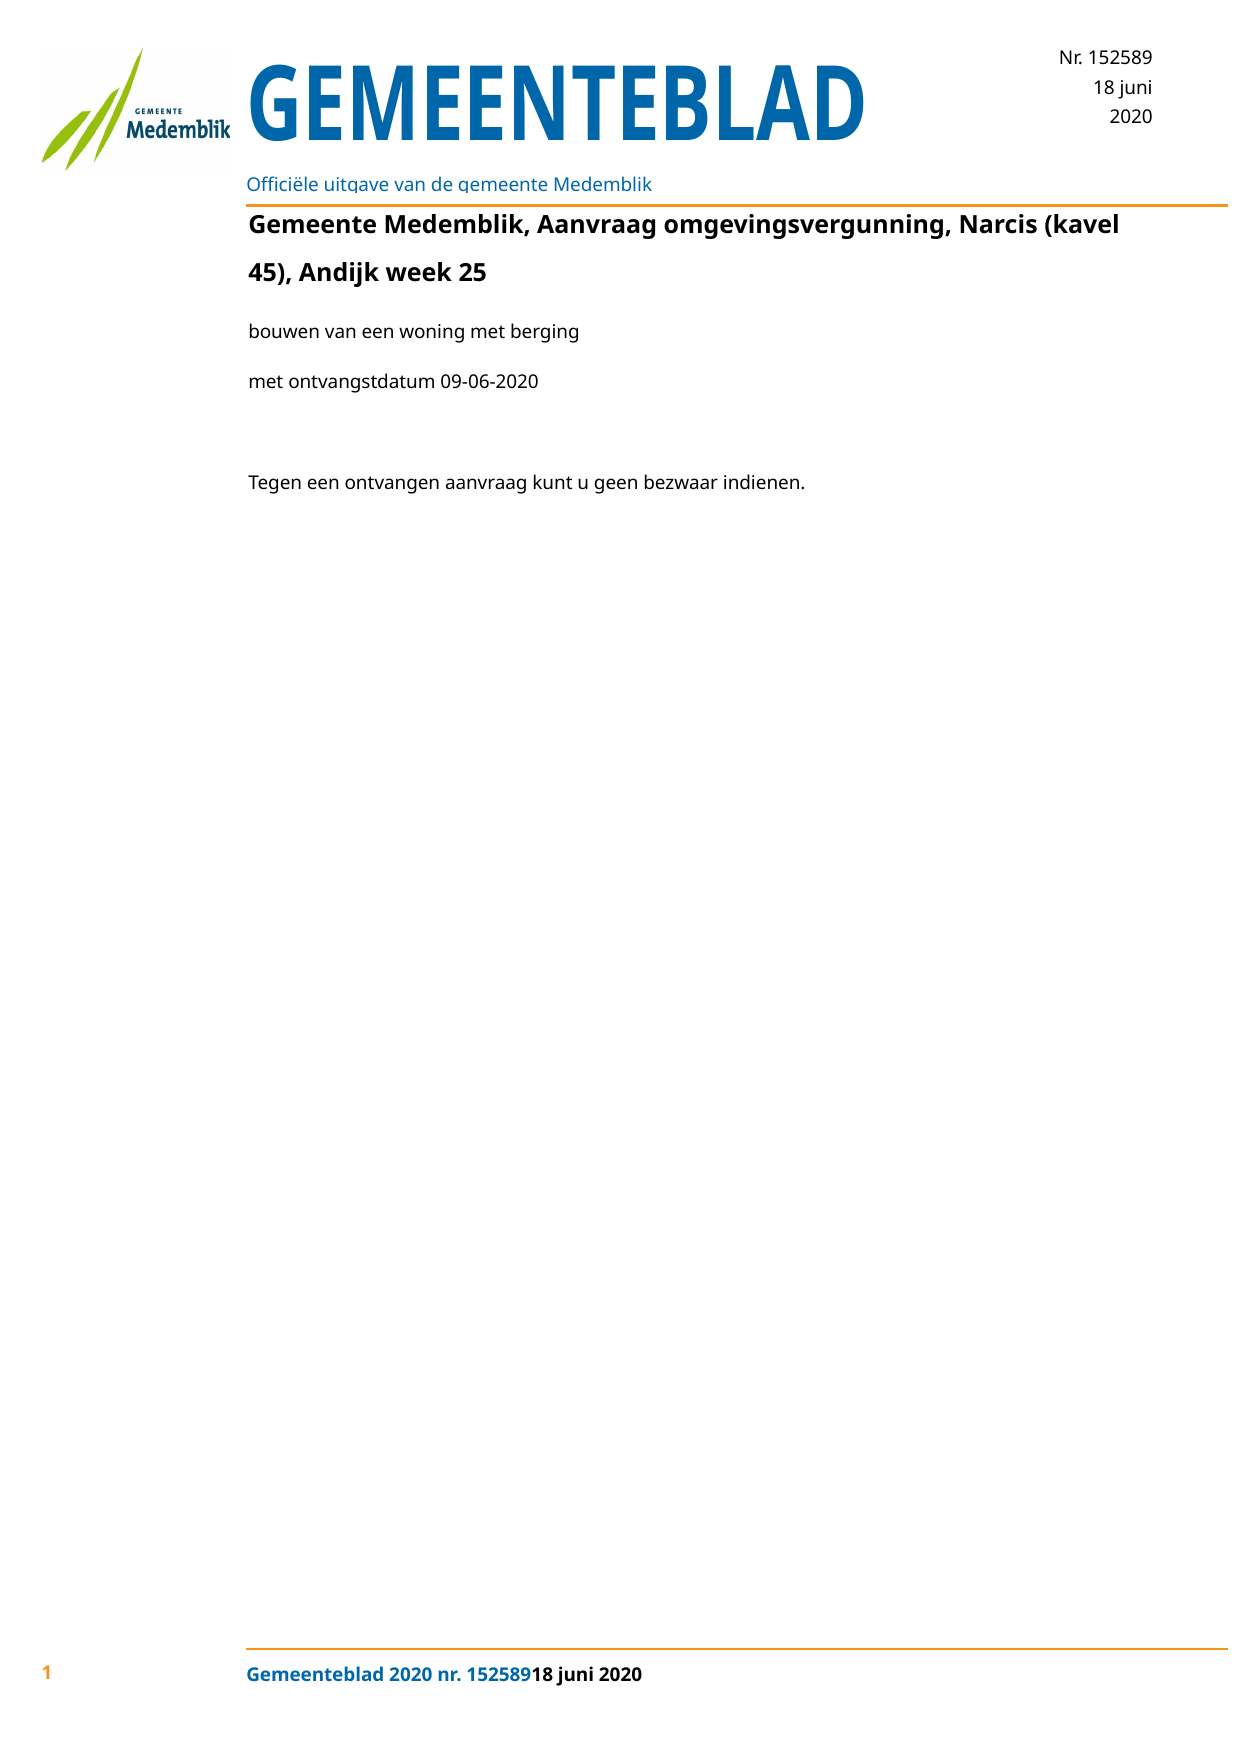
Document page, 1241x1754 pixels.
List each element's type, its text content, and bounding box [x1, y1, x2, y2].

text met ontvangstdatum 09-06-2020 [248, 368, 1152, 394]
text bouwen van een woning met berging [248, 318, 1152, 344]
text Gemeente Medemblik, Aanvraag omgevingsvergunning, Narcis (kavel 45), Andijk week 25 [248, 207, 1152, 288]
picture [41, 47, 231, 172]
text Tegen een ontvangen aanvraag kunt u geen bezwaar indienen. [248, 469, 1152, 495]
